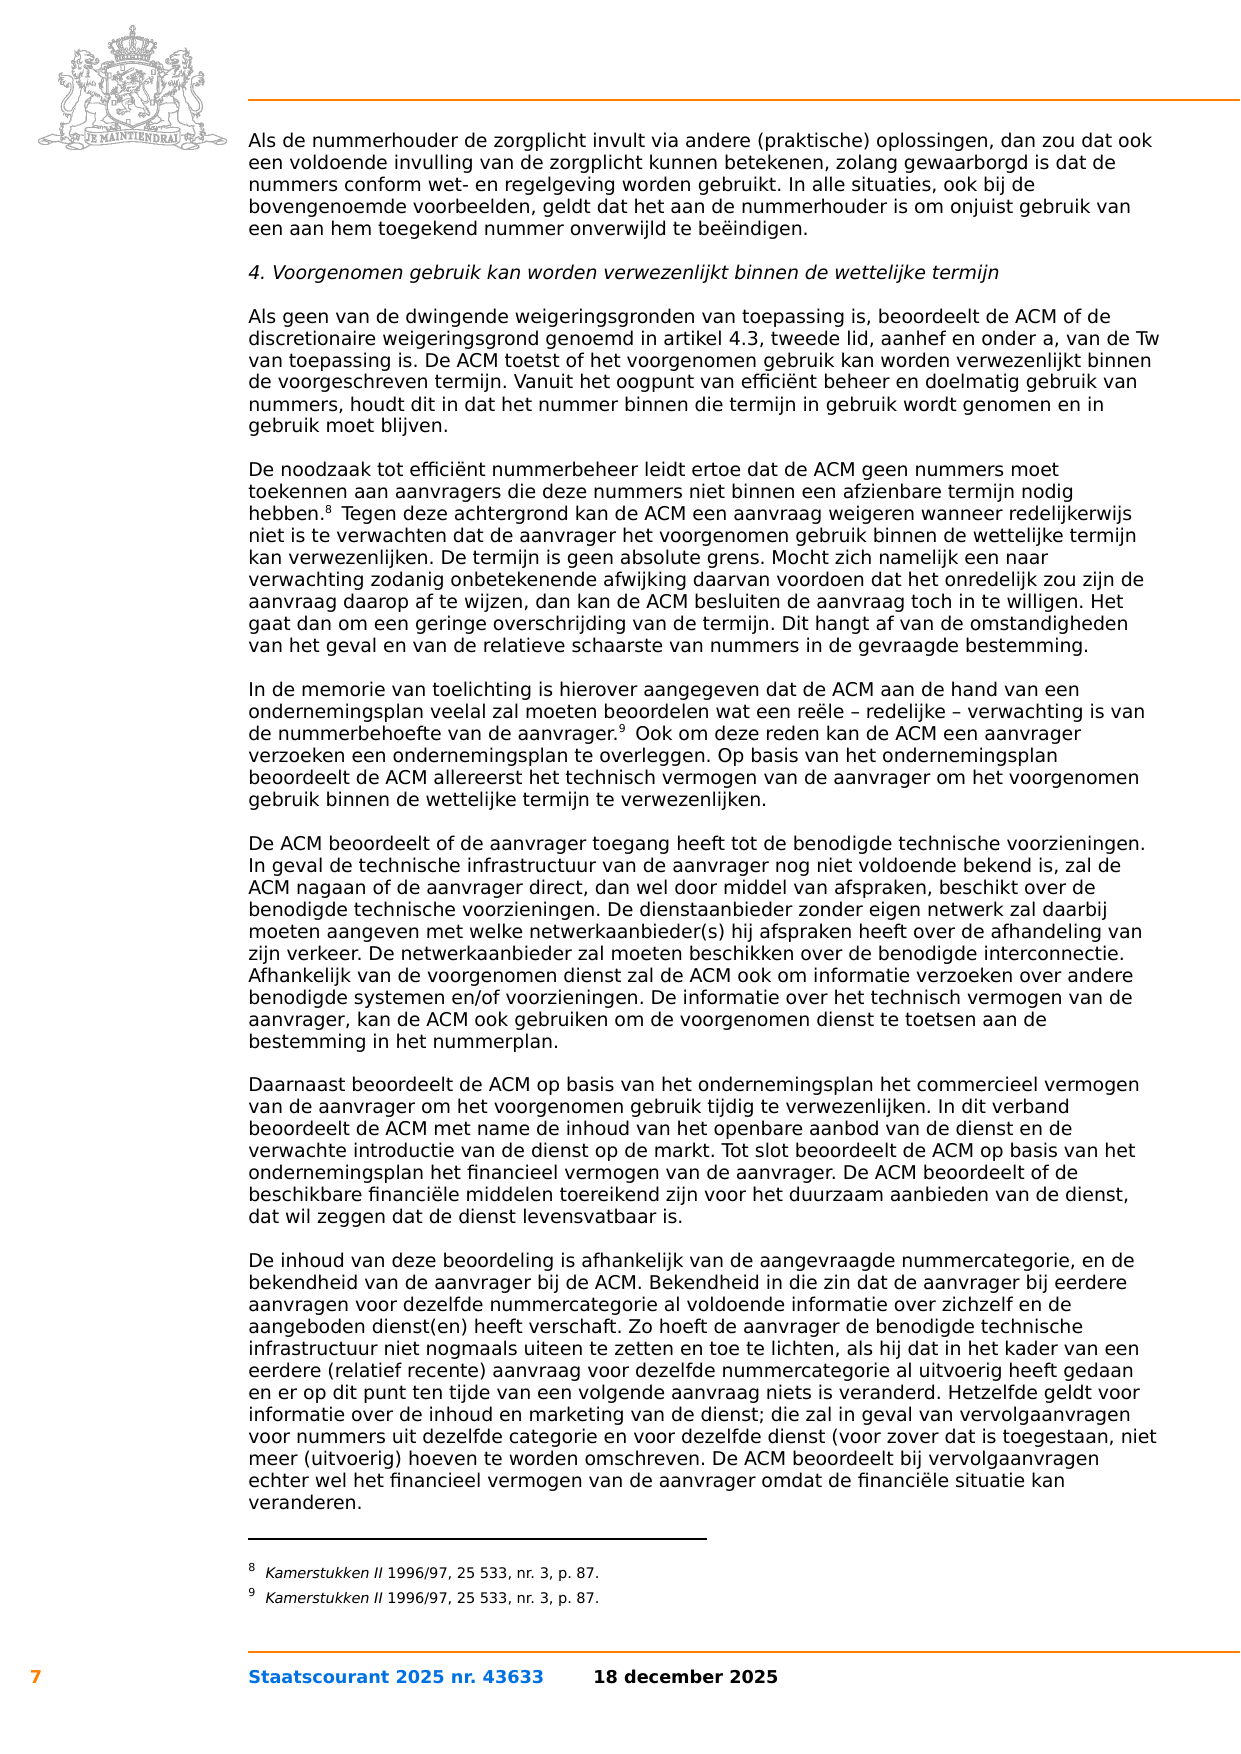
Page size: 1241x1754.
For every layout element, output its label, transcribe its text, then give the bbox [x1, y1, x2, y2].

text Kamerstukken II 1996/97, 25 533, nr. 3, p. 87. [248, 1586, 1163, 1608]
text De noodzaak tot efficiënt nummerbeheer leidt ertoe dat de ACM geen nummers moet toekennen aan aanvragers die deze nummers niet binnen een afzienbare termijn nodig hebben. Tegen deze achtergrond kan de ACM een aanvraag weigeren wanneer redelijkerwijs niet is te verwachten dat de aanvrager het voorgenomen gebruik binnen de wettelijke termijn kan verwezenlijken. De termijn is geen absolute grens. Mocht zich namelijk een naar verwachting zodanig onbetekenende afwijking daarvan voordoen dat het onredelijk zou zijn de aanvraag daarop af te wijzen, dan kan de ACM besluiten de aanvraag toch in te willigen. Het gaat dan om een geringe overschrijding van de termijn. Dit hangt af van de omstandigheden van het geval en van de relatieve schaarste van nummers in de gevraagde bestemming. [248, 459, 1163, 657]
text De inhoud van deze beoordeling is afhankelijk van de aangevraagde nummercategorie, en de bekendheid van de aanvrager bij de ACM. Bekendheid in die zin dat de aanvrager bij eerdere aanvragen voor dezelfde nummercategorie al voldoende informatie over zichzelf en de aangeboden dienst(en) heeft verschaft. Zo hoeft de aanvrager de benodigde technische infrastructuur niet nogmaals uiteen te zetten en toe te lichten, als hij dat in het kader van een eerdere (relatief recente) aanvraag voor dezelfde nummercategorie al uitvoerig heeft gedaan en er op dit punt ten tijde van een volgende aanvraag niets is veranderd. Hetzelfde geldt voor informatie over de inhoud en marketing van de dienst; die zal in geval van vervolgaanvragen voor nummers uit dezelfde categorie en voor dezelfde dienst (voor zover dat is toegestaan, niet meer (uitvoerig) hoeven te worden omschreven. De ACM beoordeelt bij vervolgaanvragen echter wel het financieel vermogen van de aanvrager omdat de financiële situatie kan veranderen. [248, 1250, 1163, 1514]
text Daarnaast beoordeelt de ACM op basis van het ondernemingsplan het commercieel vermogen van de aanvrager om het voorgenomen gebruik tijdig te verwezenlijken. In dit verband beoordeelt de ACM met name de inhoud van het openbare aanbod van de dienst en de verwachte introductie van de dienst op de markt. Tot slot beoordeelt de ACM op basis van het ondernemingsplan het financieel vermogen van de aanvrager. De ACM beoordeelt of de beschikbare financiële middelen toereikend zijn voor het duurzaam aanbieden van de dienst, dat wil zeggen dat de dienst levensvatbaar is. [248, 1074, 1163, 1228]
text Als de nummerhouder de zorgplicht invult via andere (praktische) oplossingen, dan zou dat ook een voldoende invulling van de zorgplicht kunnen betekenen, zolang gewaarborgd is dat de nummers conform wet- en regelgeving worden gebruikt. In alle situaties, ook bij de bovengenoemde voorbeelden, geldt dat het aan de nummerhouder is om onjuist gebruik van een aan hem toegekend nummer onverwijld te beëindigen. [248, 130, 1163, 240]
text Kamerstukken II 1996/97, 25 533, nr. 3, p. 87. [248, 1561, 1163, 1583]
subtitle 4. Voorgenomen gebruik kan worden verwezenlijkt binnen de wettelijke termijn [248, 262, 1163, 284]
text In de memorie van toelichting is hierover aangegeven dat de ACM aan de hand van een ondernemingsplan veelal zal moeten beoordelen wat een reële – redelijke – verwachting is van de nummerbehoefte van de aanvrager. Ook om deze reden kan de ACM een aanvrager verzoeken een ondernemingsplan te overleggen. Op basis van het ondernemingsplan beoordeelt de ACM allereerst het technisch vermogen van de aanvrager om het voorgenomen gebruik binnen de wettelijke termijn te verwezenlijken. [248, 679, 1163, 811]
text De ACM beoordeelt of de aanvrager toegang heeft tot de benodigde technische voorzieningen. In geval de technische infrastructuur van de aanvrager nog niet voldoende bekend is, zal de ACM nagaan of de aanvrager direct, dan wel door middel van afspraken, beschikt over de benodigde technische voorzieningen. De dienstaanbieder zonder eigen netwerk zal daarbij moeten aangeven met welke netwerkaanbieder(s) hij afspraken heeft over de afhandeling van zijn verkeer. De netwerkaanbieder zal moeten beschikken over de benodigde interconnectie. Afhankelijk van de voorgenomen dienst zal de ACM ook om informatie verzoeken over andere benodigde systemen en/of voorzieningen. De informatie over het technisch vermogen van de aanvrager, kan de ACM ook gebruiken om de voorgenomen dienst te toetsen aan de bestemming in het nummerplan. [248, 833, 1163, 1052]
picture [38, 25, 227, 150]
text Als geen van de dwingende weigeringsgronden van toepassing is, beoordeelt de ACM of de discretionaire weigeringsgrond genoemd in artikel 4.3, tweede lid, aanhef en onder a, van de Tw van toepassing is. De ACM toetst of het voorgenomen gebruik kan worden verwezenlijkt binnen de voorgeschreven termijn. Vanuit het oogpunt van efficiënt beheer en doelmatig gebruik van nummers, houdt dit in dat het nummer binnen die termijn in gebruik wordt genomen en in gebruik moet blijven. [248, 306, 1163, 437]
